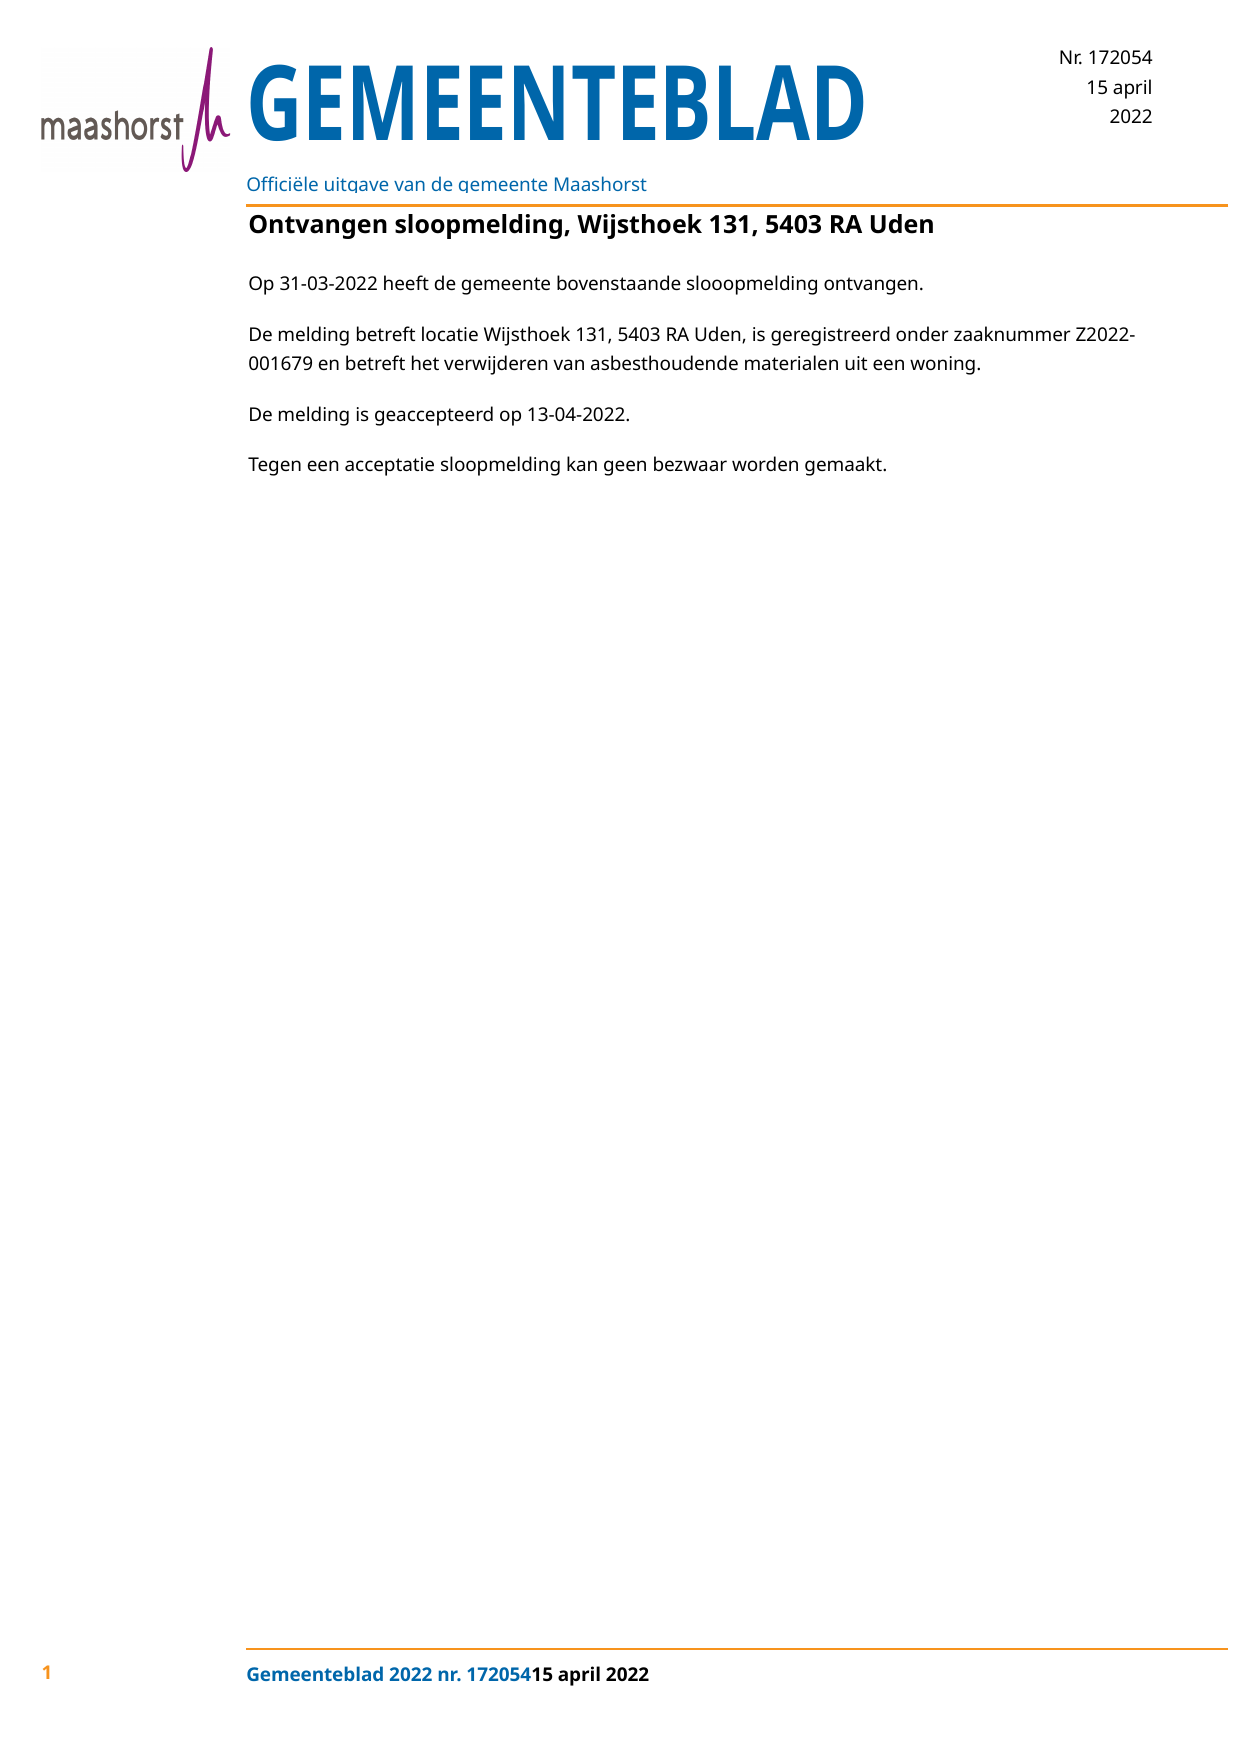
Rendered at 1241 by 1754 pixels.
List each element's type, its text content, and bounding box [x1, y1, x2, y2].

text Ontvangen sloopmelding, Wijsthoek 131, 5403 RA Uden [248, 207, 1152, 241]
text Op 31-03-2022 heeft de gemeente bovenstaande slooopmelding ontvangen. [248, 270, 1152, 296]
text De melding betreft locatie Wijsthoek 131, 5403 RA Uden, is geregistreerd onder zaaknummer Z2022-001679 en betreft het verwijderen van asbesthoudende materialen uit een woning. [248, 321, 1152, 376]
picture [41, 47, 231, 172]
text De melding is geaccepteerd op 13-04-2022. [248, 401, 1152, 426]
text Tegen een acceptatie sloopmelding kan geen bezwaar worden gemaakt. [248, 451, 1152, 477]
